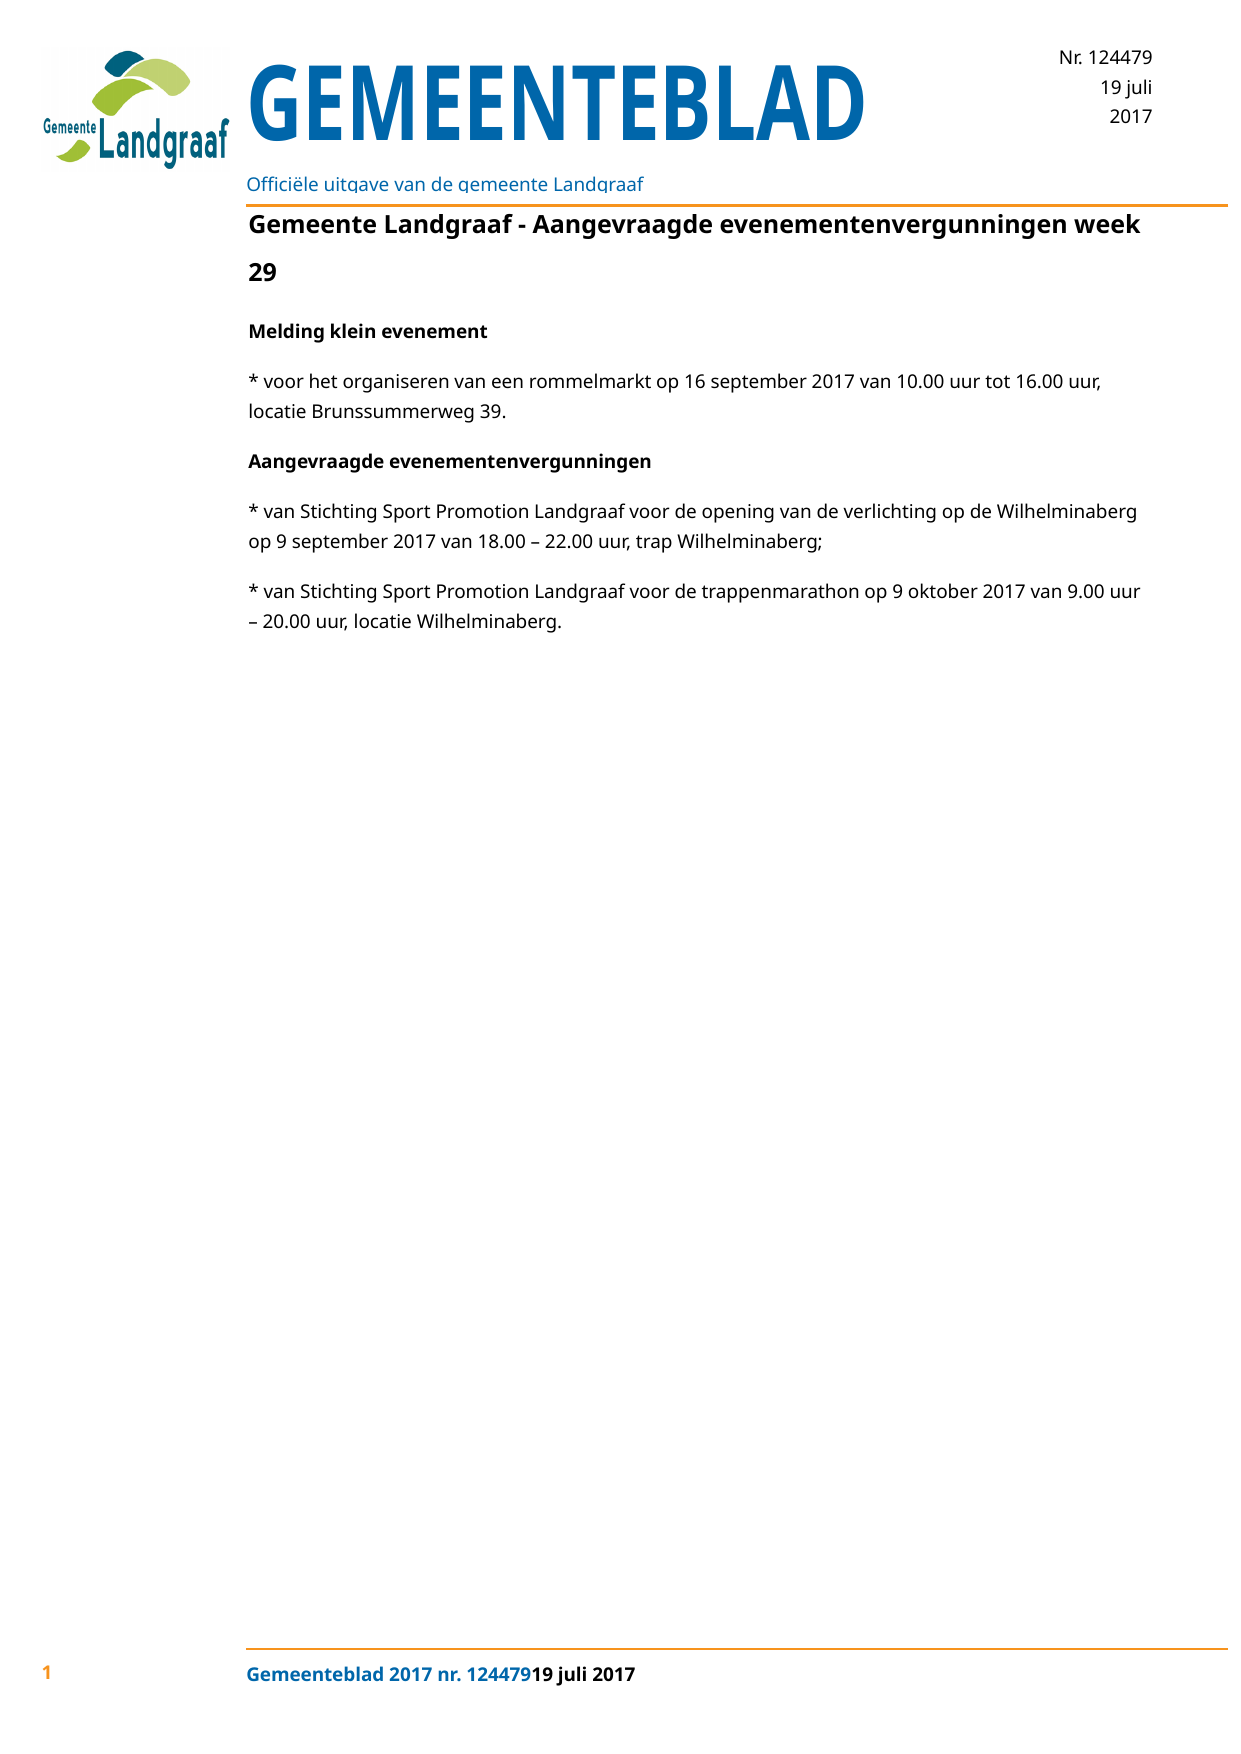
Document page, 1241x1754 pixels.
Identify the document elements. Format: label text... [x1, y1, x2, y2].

text * van Stichting Sport Promotion Landgraaf voor de trappenmarathon op 9 oktober 2017 van 9.00 uur – 20.00 uur, locatie Wilhelminaberg. [248, 579, 1152, 634]
text * voor het organiseren van een rommelmarkt op 16 september 2017 van 10.00 uur tot 16.00 uur, locatie Brunssummerweg 39. [248, 368, 1152, 424]
picture [41, 47, 231, 172]
text Melding klein evenement [248, 318, 1152, 344]
text Aangevraagde evenementenvergunningen [248, 448, 1152, 474]
text Gemeente Landgraaf - Aangevraagde evenementenvergunningen week 29 [248, 207, 1152, 288]
text * van Stichting Sport Promotion Landgraaf voor de opening van de verlichting op de Wilhelminaberg op 9 september 2017 van 18.00 – 22.00 uur, trap Wilhelminaberg; [248, 499, 1152, 554]
